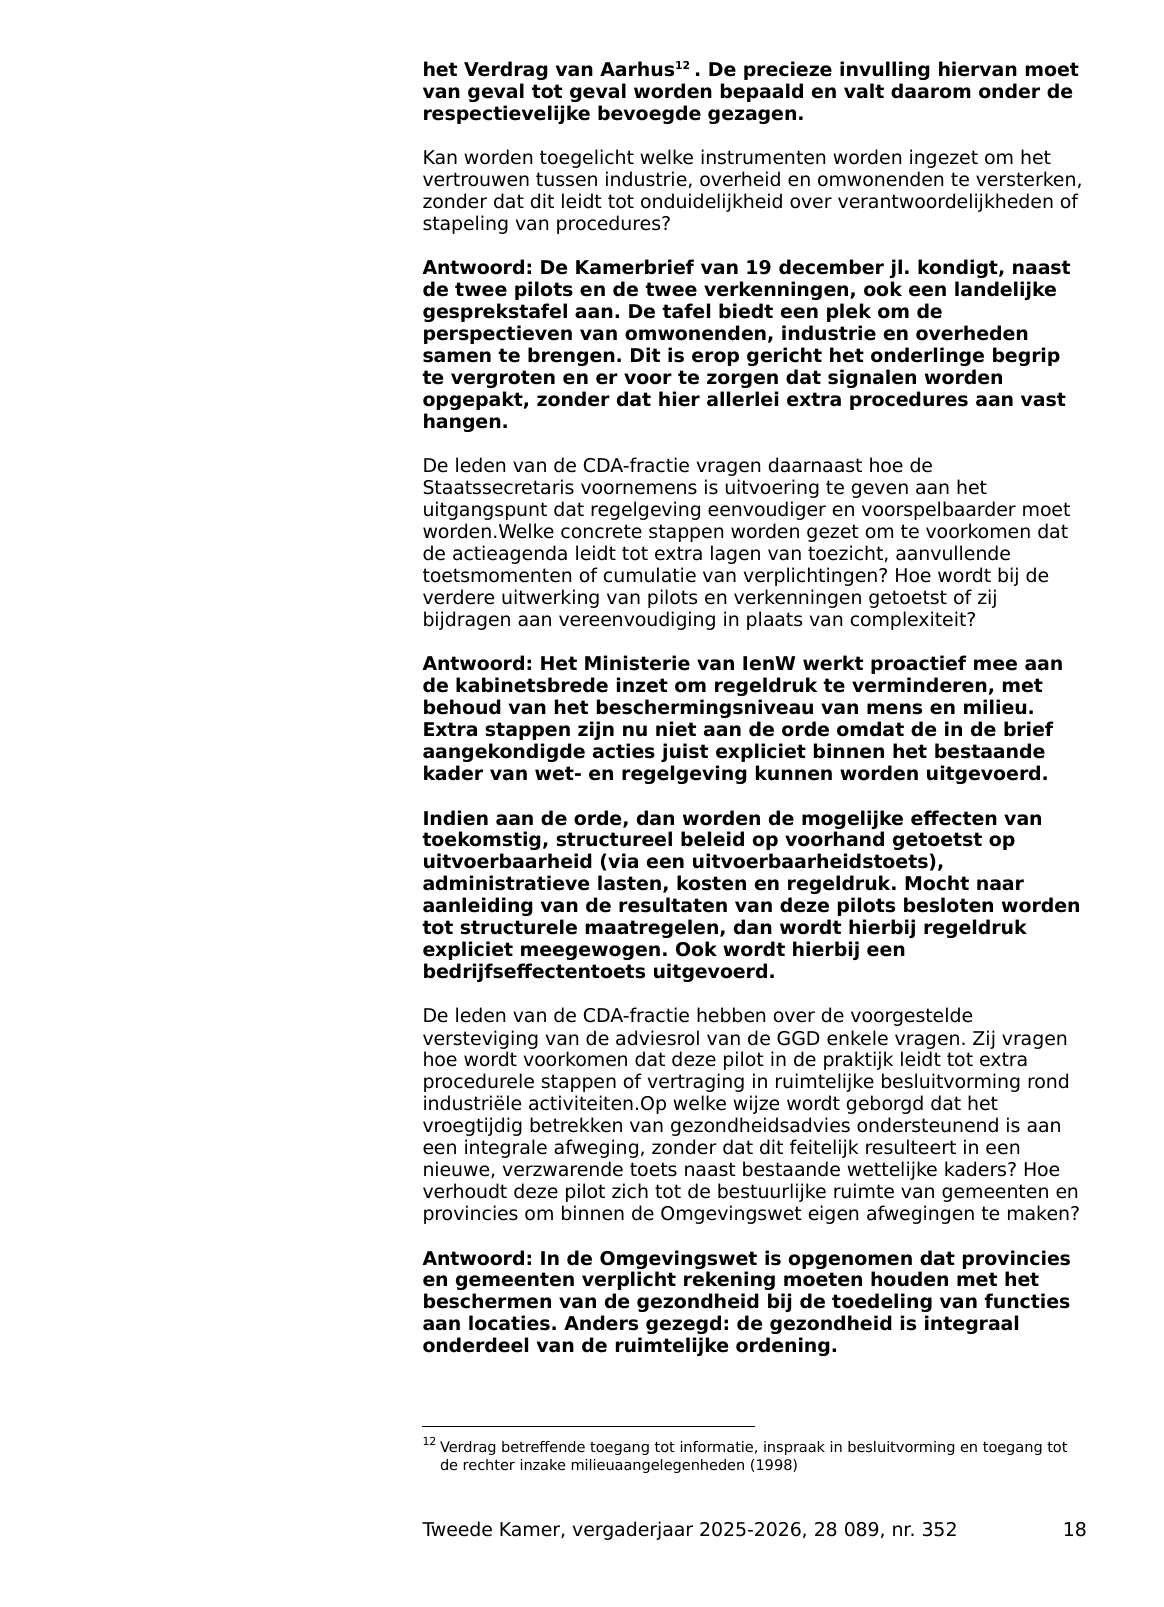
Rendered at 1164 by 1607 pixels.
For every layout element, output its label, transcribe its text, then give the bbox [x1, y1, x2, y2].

text De leden van de CDA-fractie hebben over de voorgestelde versteviging van de adviesrol van de GGD enkele vragen. Zij vragen hoe wordt voorkomen dat deze pilot in de praktijk leidt tot extra procedurele stappen of vertraging in ruimtelijke besluitvorming rond industriële activiteiten.Op welke wijze wordt geborgd dat het vroegtijdig betrekken van gezondheidsadvies ondersteunend is aan een integrale afweging, zonder dat dit feitelijk resulteert in een nieuwe, verzwarende toets naast bestaande wettelijke kaders? Hoe verhoudt deze pilot zich tot de bestuurlijke ruimte van gemeenten en provincies om binnen de Omgevingswet eigen afwegingen te maken? [422, 1005, 1087, 1225]
text het Verdrag van Aarhus. De precieze invulling hiervan moet van geval tot geval worden bepaald en valt daarom onder de respectievelijke bevoegde gezagen. [422, 59, 1087, 125]
text Antwoord: Het Ministerie van IenW werkt proactief mee aan de kabinetsbrede inzet om regeldruk te verminderen, met behoud van het beschermingsniveau van mens en milieu. Extra stappen zijn nu niet aan de orde omdat de in de brief aangekondigde acties juist expliciet binnen het bestaande kader van wet- en regelgeving kunnen worden uitgevoerd. [422, 653, 1087, 785]
text Verdrag betreffende toegang tot informatie, inspraak in besluitvorming en toegang tot de rechter inzake milieuaangelegenheden (1998) [422, 1435, 1087, 1474]
text Antwoord: In de Omgevingswet is opgenomen dat provincies en gemeenten verplicht rekening moeten houden met het beschermen van de gezondheid bij de toedeling van functies aan locaties. Anders gezegd: de gezondheid is integraal onderdeel van de ruimtelijke ordening. [422, 1247, 1087, 1357]
text De leden van de CDA-fractie vragen daarnaast hoe de Staatssecretaris voornemens is uitvoering te geven aan het uitgangspunt dat regelgeving eenvoudiger en voorspelbaarder moet worden.Welke concrete stappen worden gezet om te voorkomen dat de actieagenda leidt tot extra lagen van toezicht, aanvullende toetsmomenten of cumulatie van verplichtingen? Hoe wordt bij de verdere uitwerking van pilots en verkenningen getoetst of zij bijdragen aan vereenvoudiging in plaats van complexiteit? [422, 455, 1087, 631]
text Antwoord: De Kamerbrief van 19 december jl. kondigt, naast de twee pilots en de twee verkenningen, ook een landelijke gesprekstafel aan. De tafel biedt een plek om de perspectieven van omwonenden, industrie en overheden samen te brengen. Dit is erop gericht het onderlinge begrip te vergroten en er voor te zorgen dat signalen worden opgepakt, zonder dat hier allerlei extra procedures aan vast hangen. [422, 257, 1087, 433]
text Kan worden toegelicht welke instrumenten worden ingezet om het vertrouwen tussen industrie, overheid en omwonenden te versterken, zonder dat dit leidt tot onduidelijkheid over verantwoordelijkheden of stapeling van procedures? [422, 147, 1087, 235]
text Indien aan de orde, dan worden de mogelijke effecten van toekomstig, structureel beleid op voorhand getoetst op uitvoerbaarheid (via een uitvoerbaarheidstoets), administratieve lasten, kosten en regeldruk. Mocht naar aanleiding van de resultaten van deze pilots besloten worden tot structurele maatregelen, dan wordt hierbij regeldruk expliciet meegewogen. Ook wordt hierbij een bedrijfseffectentoets uitgevoerd. [422, 807, 1087, 983]
